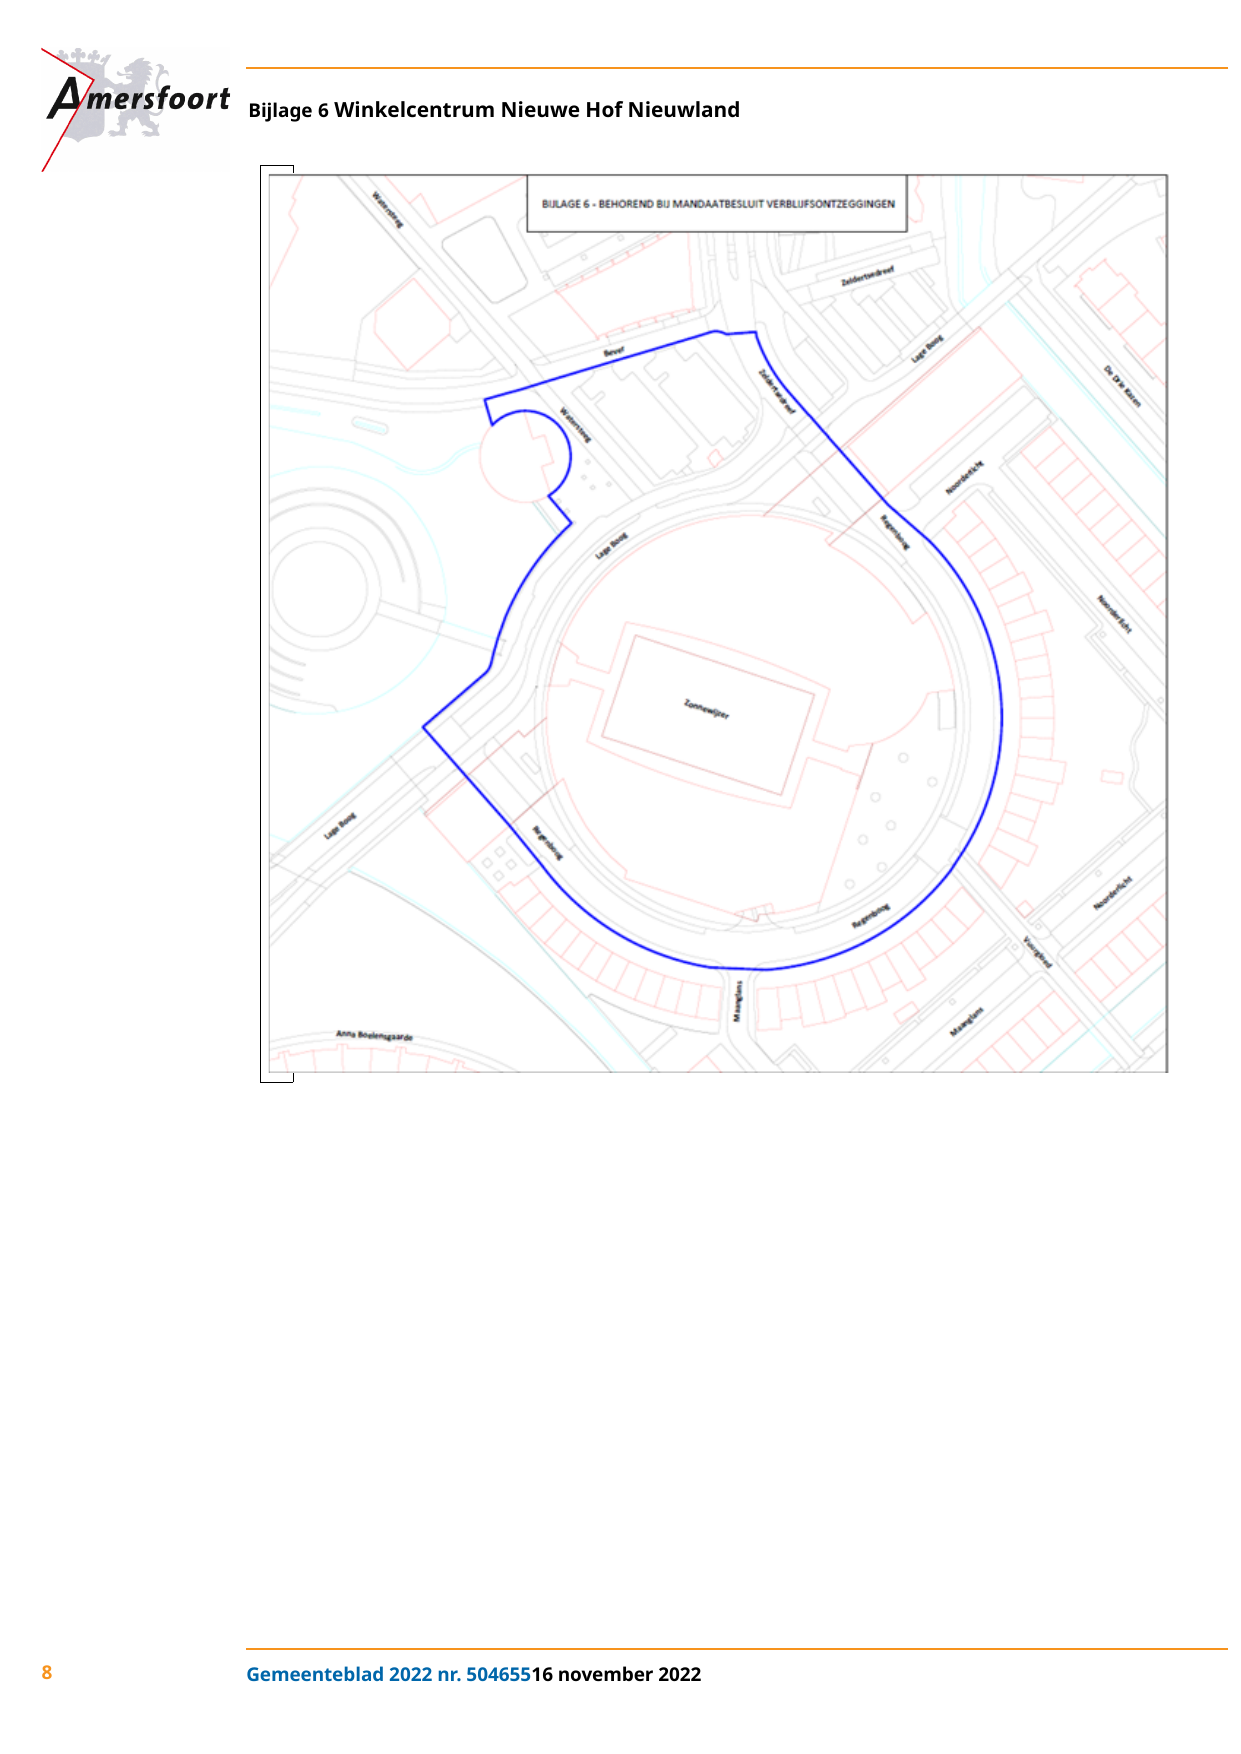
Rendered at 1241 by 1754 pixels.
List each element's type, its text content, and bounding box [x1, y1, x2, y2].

picture [41, 47, 231, 172]
picture [268, 173, 1173, 1073]
text Bijlage 6 Winkelcentrum Nieuwe Hof Nieuwland [248, 95, 1152, 123]
